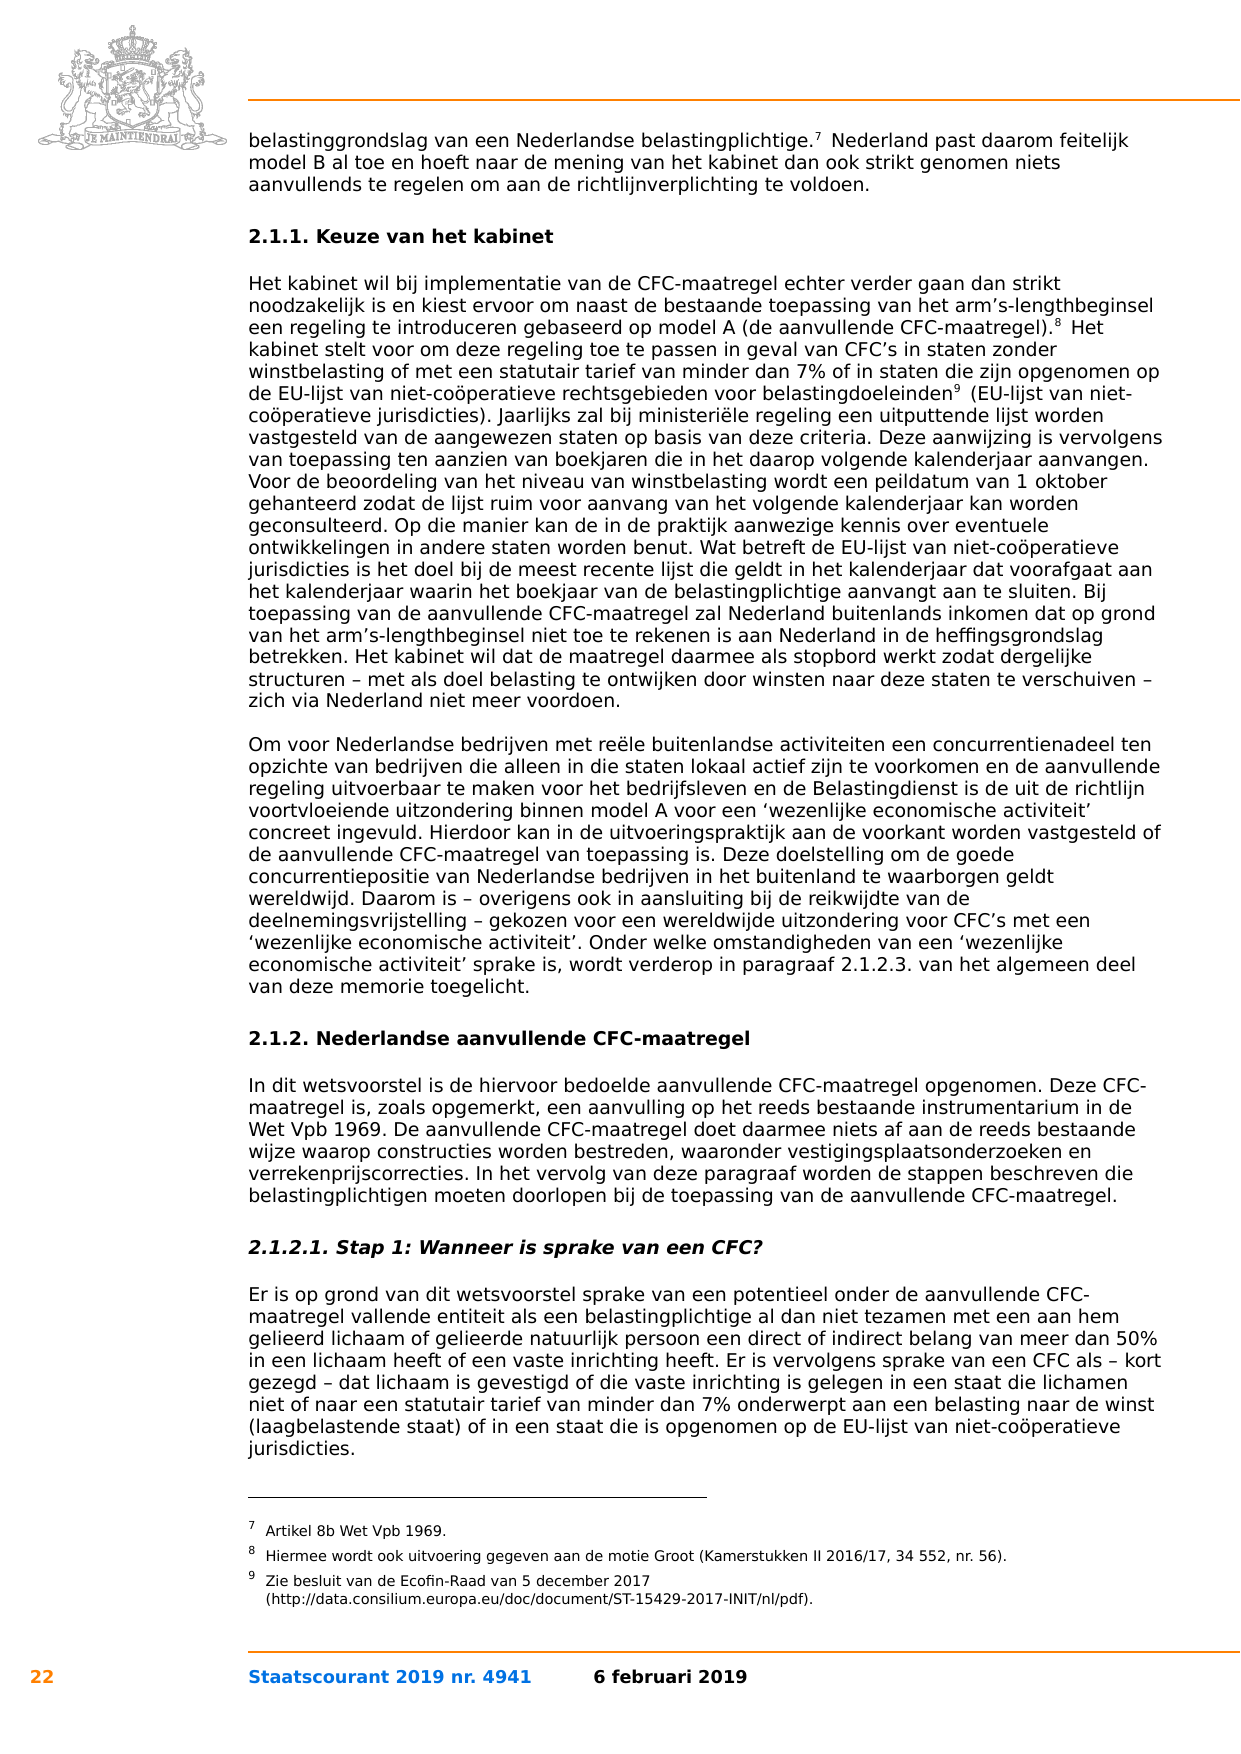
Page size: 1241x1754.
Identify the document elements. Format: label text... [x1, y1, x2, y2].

text In dit wetsvoorstel is de hiervoor bedoelde aanvullende CFC-maatregel opgenomen. Deze CFC-maatregel is, zoals opgemerkt, een aanvulling op het reeds bestaande instrumentarium in de Wet Vpb 1969. De aanvullende CFC-maatregel doet daarmee niets af aan de reeds bestaande wijze waarop constructies worden bestreden, waaronder vestigingsplaatsonderzoeken en verrekenprijscorrecties. In het vervolg van deze paragraaf worden de stappen beschreven die belastingplichtigen moeten doorlopen bij de toepassing van de aanvullende CFC-maatregel. [248, 1075, 1163, 1207]
text Artikel 8b Wet Vpb 1969. [248, 1519, 1163, 1541]
text belastinggrondslag van een Nederlandse belastingplichtige. Nederland past daarom feitelijk model B al toe en hoeft naar de mening van het kabinet dan ook strikt genomen niets aanvullends te regelen om aan de richtlijnverplichting te voldoen. [248, 130, 1163, 196]
text Het kabinet wil bij implementatie van de CFC-maatregel echter verder gaan dan strikt noodzakelijk is en kiest ervoor om naast de bestaande toepassing van het arm’s-lengthbeginsel een regeling te introduceren gebaseerd op model A (de aanvullende CFC-maatregel). Het kabinet stelt voor om deze regeling toe te passen in geval van CFC’s in staten zonder winstbelasting of met een statutair tarief van minder dan 7% of in staten die zijn opgenomen op de EU-lijst van niet-coöperatieve rechtsgebieden voor belastingdoeleinden (EU-lijst van niet-coöperatieve jurisdicties). Jaarlijks zal bij ministeriële regeling een uitputtende lijst worden vastgesteld van de aangewezen staten op basis van deze criteria. Deze aanwijzing is vervolgens van toepassing ten aanzien van boekjaren die in het daarop volgende kalenderjaar aanvangen. Voor de beoordeling van het niveau van winstbelasting wordt een peildatum van 1 oktober gehanteerd zodat de lijst ruim voor aanvang van het volgende kalenderjaar kan worden geconsulteerd. Op die manier kan de in de praktijk aanwezige kennis over eventuele ontwikkelingen in andere staten worden benut. Wat betreft de EU-lijst van niet-coöperatieve jurisdicties is het doel bij de meest recente lijst die geldt in het kalenderjaar dat voorafgaat aan het kalenderjaar waarin het boekjaar van de belastingplichtige aanvangt aan te sluiten. Bij toepassing van de aanvullende CFC-maatregel zal Nederland buitenlands inkomen dat op grond van het arm’s-lengthbeginsel niet toe te rekenen is aan Nederland in de heffingsgrondslag betrekken. Het kabinet wil dat de maatregel daarmee als stopbord werkt zodat dergelijke structuren – met als doel belasting te ontwijken door winsten naar deze staten te verschuiven – zich via Nederland niet meer voordoen. [248, 273, 1163, 712]
text Hiermee wordt ook uitvoering gegeven aan de motie Groot (Kamerstukken II 2016/17, 34 552, nr. 56). [248, 1544, 1163, 1566]
subtitle 2.1.2. Nederlandse aanvullende CFC-maatregel [248, 1028, 1163, 1050]
picture [38, 25, 227, 150]
subtitle 2.1.2.1. Stap 1: Wanneer is sprake van een CFC? [248, 1237, 1163, 1259]
text Om voor Nederlandse bedrijven met reële buitenlandse activiteiten een concurrentienadeel ten opzichte van bedrijven die alleen in die staten lokaal actief zijn te voorkomen en de aanvullende regeling uitvoerbaar te maken voor het bedrijfsleven en de Belastingdienst is de uit de richtlijn voortvloeiende uitzondering binnen model A voor een ‘wezenlijke economische activiteit’ concreet ingevuld. Hierdoor kan in de uitvoeringspraktijk aan de voorkant worden vastgesteld of de aanvullende CFC-maatregel van toepassing is. Deze doelstelling om de goede concurrentiepositie van Nederlandse bedrijven in het buitenland te waarborgen geldt wereldwijd. Daarom is – overigens ook in aansluiting bij de reikwijdte van de deelnemingsvrijstelling – gekozen voor een wereldwijde uitzondering voor CFC’s met een ‘wezenlijke economische activiteit’. Onder welke omstandigheden van een ‘wezenlijke economische activiteit’ sprake is, wordt verderop in paragraaf 2.1.2.3. van het algemeen deel van deze memorie toegelicht. [248, 734, 1163, 998]
text Er is op grond van dit wetsvoorstel sprake van een potentieel onder de aanvullende CFC-maatregel vallende entiteit als een belastingplichtige al dan niet tezamen met een aan hem gelieerd lichaam of gelieerde natuurlijk persoon een direct of indirect belang van meer dan 50% in een lichaam heeft of een vaste inrichting heeft. Er is vervolgens sprake van een CFC als – kort gezegd – dat lichaam is gevestigd of die vaste inrichting is gelegen in een staat die lichamen niet of naar een statutair tarief van minder dan 7% onderwerpt aan een belasting naar de winst (laagbelastende staat) of in een staat die is opgenomen op de EU-lijst van niet-coöperatieve jurisdicties. [248, 1284, 1163, 1460]
text Zie besluit van de Ecofin-Raad van 5 december 2017 (http://data.consilium.europa.eu/doc/document/ST-15429-2017-INIT/nl/pdf). [248, 1569, 1163, 1608]
subtitle 2.1.1. Keuze van het kabinet [248, 226, 1163, 248]
